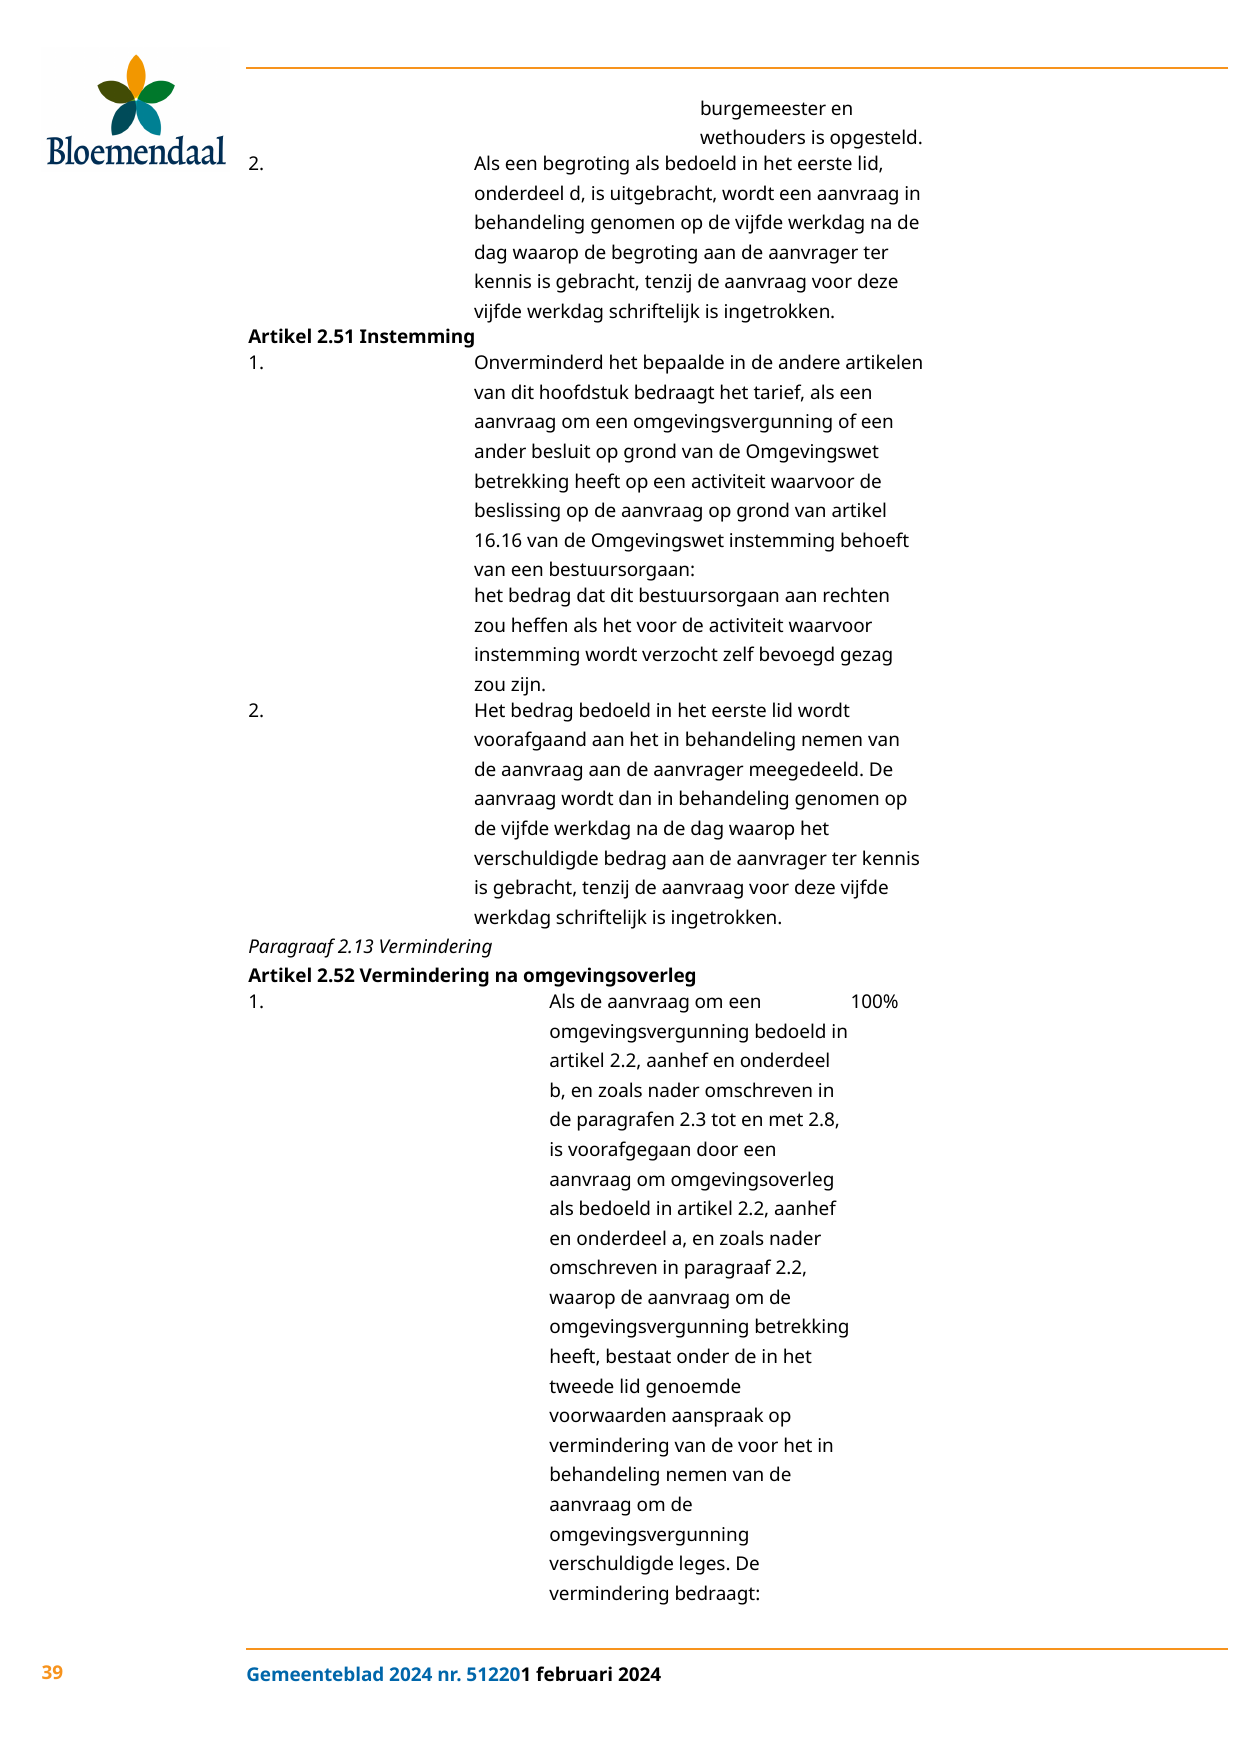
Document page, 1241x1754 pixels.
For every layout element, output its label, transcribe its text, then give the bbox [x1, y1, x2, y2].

table_cell Als de aanvraag om een omgevingsvergunning bedoeld in artikel 2.2, aanhef en onderdeel b, en zoals nader omschreven in de paragrafen 2.3 tot en met 2.8, is voorafgegaan door een aanvraag om omgevingsoverleg als bedoeld in artikel 2.2, aanhef en onderdeel a, en zoals nader omschreven in paragraaf 2.2, waarop de aanvraag om de omgevingsvergunning betrekking heeft, bestaat onder de in het tweede lid genoemde voorwaarden aanspraak op vermindering van de voor het in behandeling nemen van de aanvraag om de omgevingsvergunning verschuldigde leges. De vermindering bedraagt: [549, 988, 850, 1606]
table_cell [474, 95, 700, 150]
table_cell [926, 582, 1152, 697]
table_cell Het bedrag bedoeld in het eerste lid wordt voorafgaand aan het in behandeling nemen van de aanvraag aan de aanvrager meegedeeld. De aanvraag wordt dan in behandeling genomen op de vijfde werkdag na de dag waarop het verschuldigde bedrag aan de aanvrager ter kennis is gebracht, tenzij de aanvraag voor deze vijfde werkdag schriftelijk is ingetrokken. [474, 697, 926, 929]
table_cell het bedrag dat dit bestuursorgaan aan rechten zou heffen als het voor de activiteit waarvoor instemming wordt verzocht zelf bevoegd gezag zou zijn. [474, 582, 926, 697]
table_cell 1. [248, 350, 474, 582]
table_header Artikel 2.52 Vermindering na omgevingsoverleg [248, 963, 850, 988]
table_cell [926, 697, 1152, 929]
table_header [850, 963, 1152, 988]
table_cell Onverminderd het bepaalde in de andere artikelen van dit hoofdstuk bedraagt het tarief, als een aanvraag om een omgevingsvergunning of een ander besluit op grond van de Omgevingswet betrekking heeft op een activiteit waarvoor de beslissing op de aanvraag op grond van artikel 16.16 van de Omgevingswet instemming behoeft van een bestuursorgaan: [474, 350, 926, 582]
table_cell [926, 95, 1152, 150]
table_cell 100% [850, 988, 1152, 1606]
table_cell burgemeester en wethouders is opgesteld. [700, 95, 926, 150]
table_cell Artikel 2.51 Instemming [248, 324, 926, 349]
table_cell [248, 582, 474, 697]
table_cell 1. [248, 988, 549, 1606]
text Paragraaf 2.13 Vermindering [248, 933, 1152, 958]
table_cell [248, 95, 474, 150]
table_cell [926, 350, 1152, 582]
table_cell [926, 324, 1152, 349]
table_cell 2. [248, 697, 474, 929]
picture [41, 47, 231, 172]
table_cell Als een begroting als bedoeld in het eerste lid, onderdeel d, is uitgebracht, wordt een aanvraag in behandeling genomen op de vijfde werkdag na de dag waarop de begroting aan de aanvrager ter kennis is gebracht, tenzij de aanvraag voor deze vijfde werkdag schriftelijk is ingetrokken. [474, 150, 926, 324]
table_cell [926, 150, 1152, 324]
table_cell 2. [248, 150, 474, 324]
